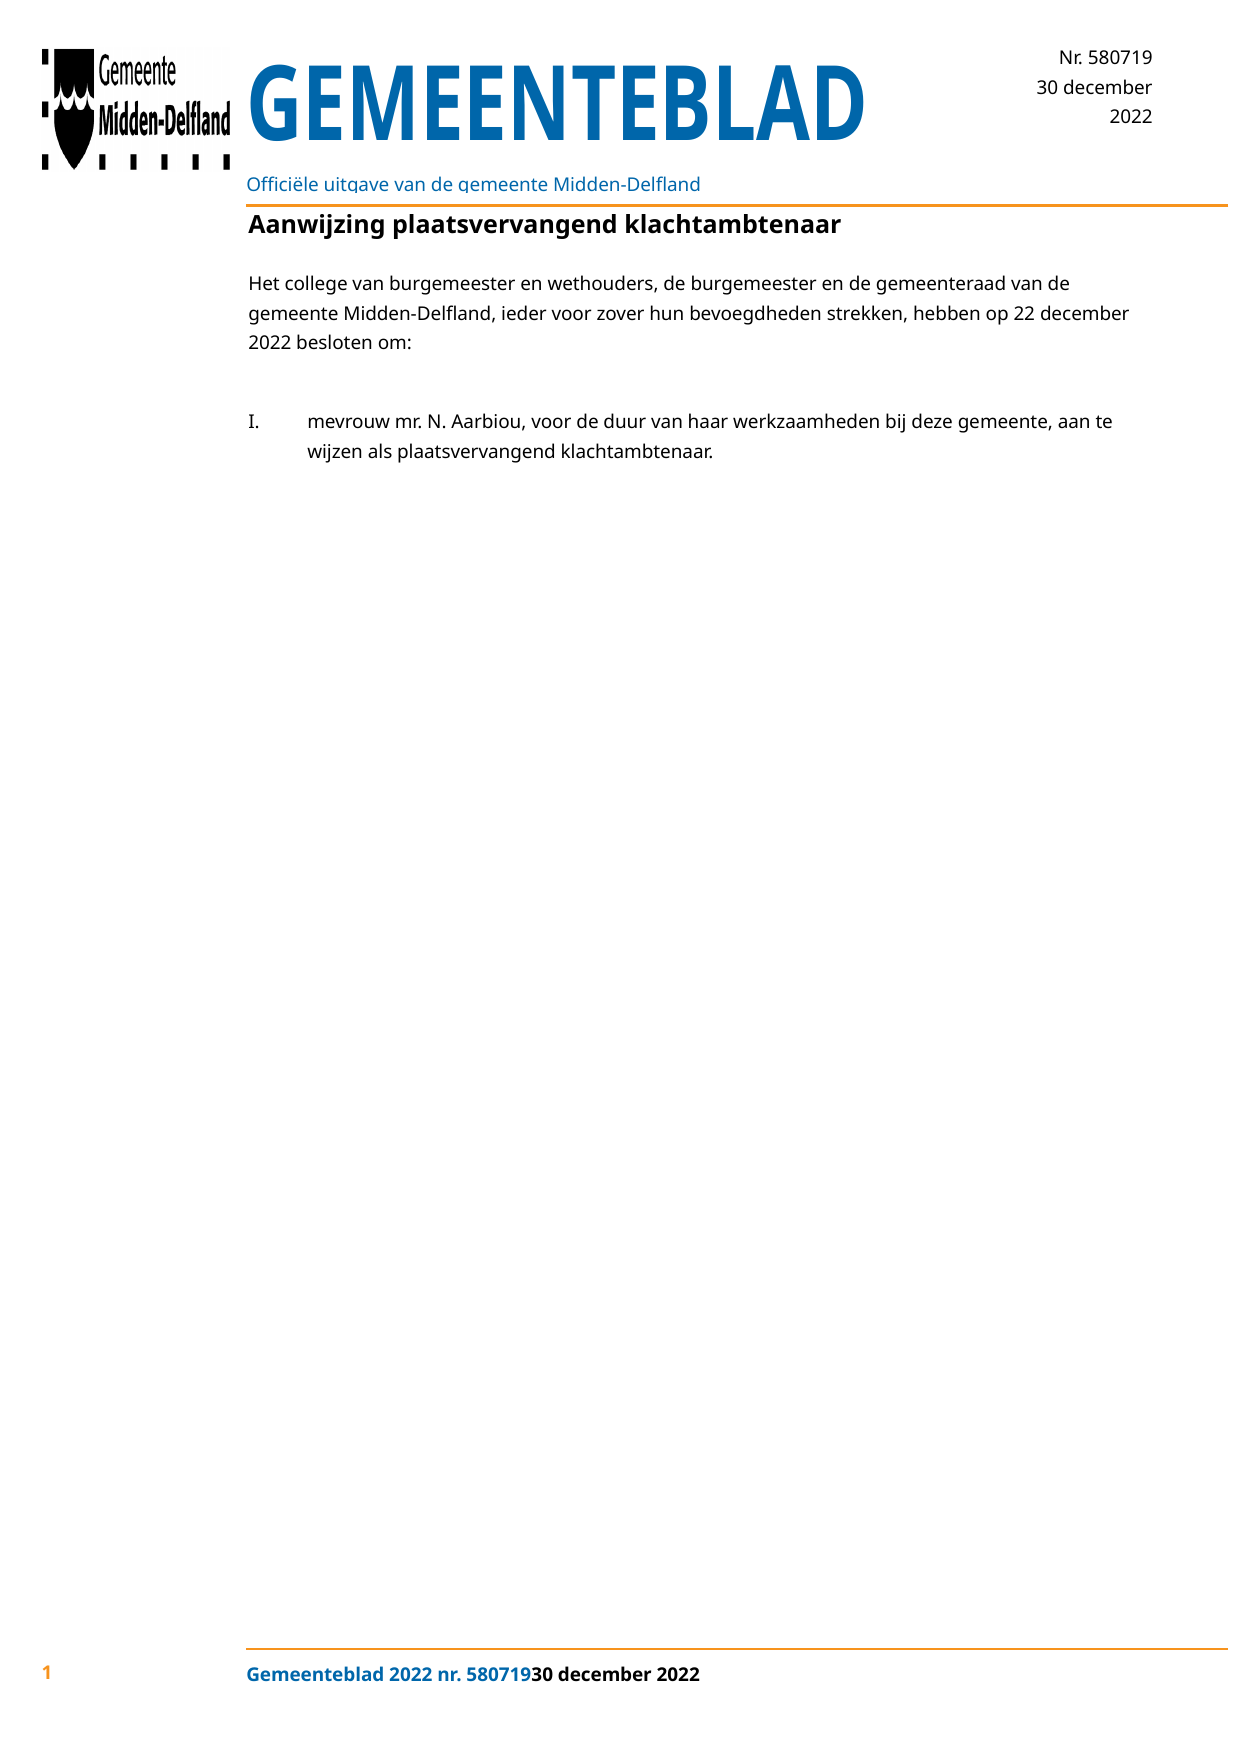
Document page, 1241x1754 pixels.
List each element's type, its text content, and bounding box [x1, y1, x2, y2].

text Aanwijzing plaatsvervangend klachtambtenaar [248, 207, 1152, 241]
list mevrouw mr. N. Aarbiou, voor de duur van haar werkzaamheden bij deze gemeente, aan te wijzen als plaatsvervangend klachtambtenaar. [248, 408, 1152, 464]
picture [41, 47, 231, 172]
text Het college van burgemeester en wethouders, de burgemeester en de gemeenteraad van de gemeente Midden-Delfland, ieder voor zover hun bevoegdheden strekken, hebben op 22 december 2022 besloten om: [248, 270, 1152, 355]
